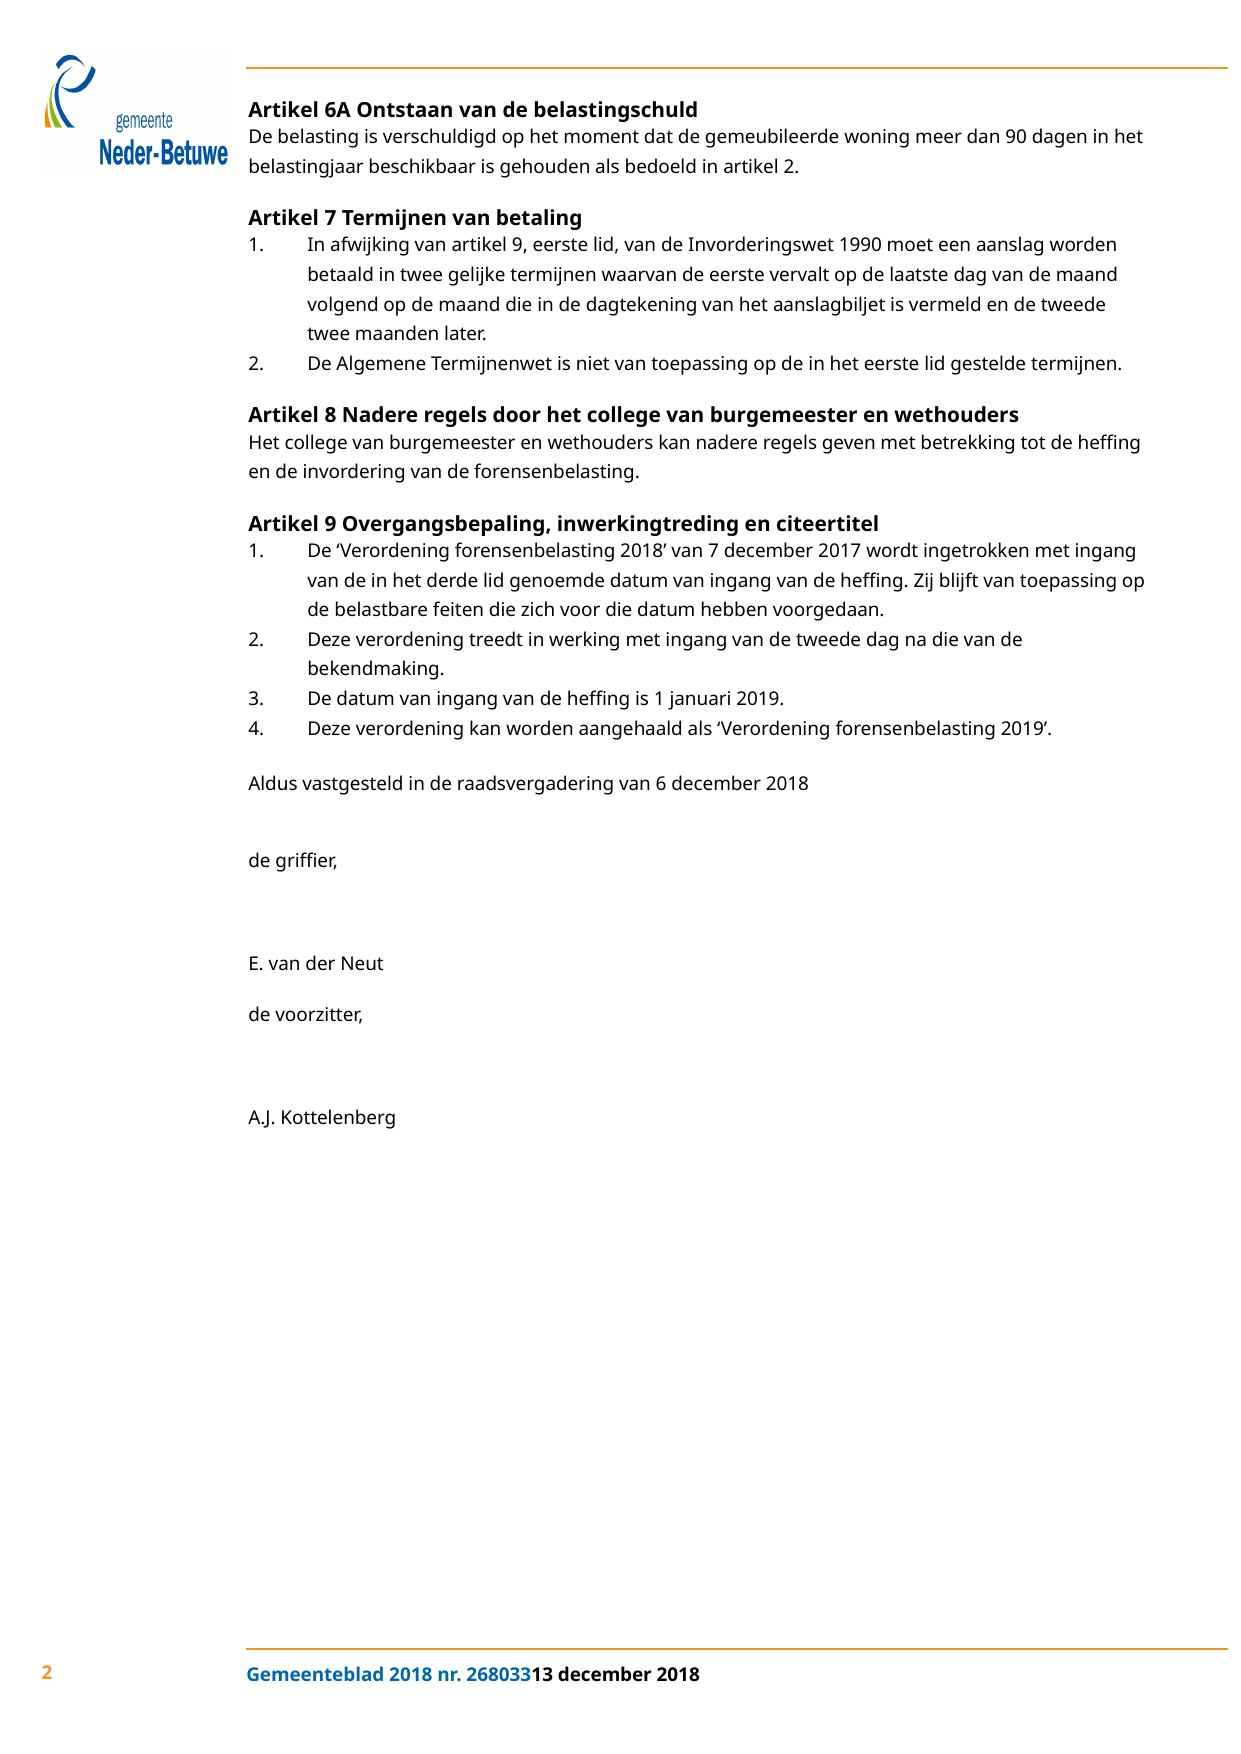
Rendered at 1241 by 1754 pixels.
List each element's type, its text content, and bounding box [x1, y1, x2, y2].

list In afwijking van artikel 9, eerste lid, van de Invorderingswet 1990 moet een aanslag worden betaald in twee gelijke termijnen waarvan de eerste vervalt op de laatste dag van de maand volgend op de maand die in de dagtekening van het aanslagbiljet is vermeld en de tweede twee maanden later. [248, 232, 1152, 346]
text de voorzitter, [248, 1002, 1152, 1027]
text Artikel 6A Ontstaan van de belastingschuld [248, 95, 1152, 123]
list De Algemene Termijnenwet is niet van toepassing op de in het eerste lid gestelde termijnen. [248, 350, 1152, 376]
text E. van der Neut [248, 950, 1152, 976]
text Artikel 9 Overgangsbepaling, inwerkingtreding en citeertitel [248, 509, 1152, 537]
picture [41, 47, 231, 172]
list Deze verordening kan worden aangehaald als ‘Verordening forensenbelasting 2019’. [248, 715, 1152, 741]
text de griffier, [248, 847, 1152, 873]
list De ‘Verordening forensenbelasting 2018’ van 7 december 2017 wordt ingetrokken met ingang van de in het derde lid genoemde datum van ingang van de heffing. Zij blijft van toepassing op de belastbare feiten die zich voor die datum hebben voorgedaan. [248, 537, 1152, 622]
text Aldus vastgesteld in de raadsvergadering van 6 december 2018 [248, 770, 1152, 796]
list Deze verordening treedt in werking met ingang van de tweede dag na die van de bekendmaking. [248, 626, 1152, 681]
text Artikel 7 Termijnen van betaling [248, 203, 1152, 232]
text Artikel 8 Nadere regels door het college van burgemeester en wethouders [248, 400, 1152, 429]
text De belasting is verschuldigd op het moment dat de gemeubileerde woning meer dan 90 dagen in het belastingjaar beschikbaar is gehouden als bedoeld in artikel 2. [248, 123, 1152, 178]
text A.J. Kottelenberg [248, 1104, 1152, 1130]
text Het college van burgemeester en wethouders kan nadere regels geven met betrekking tot de heffing en de invordering van de forensenbelasting. [248, 429, 1152, 484]
list De datum van ingang van de heffing is 1 januari 2019. [248, 685, 1152, 711]
